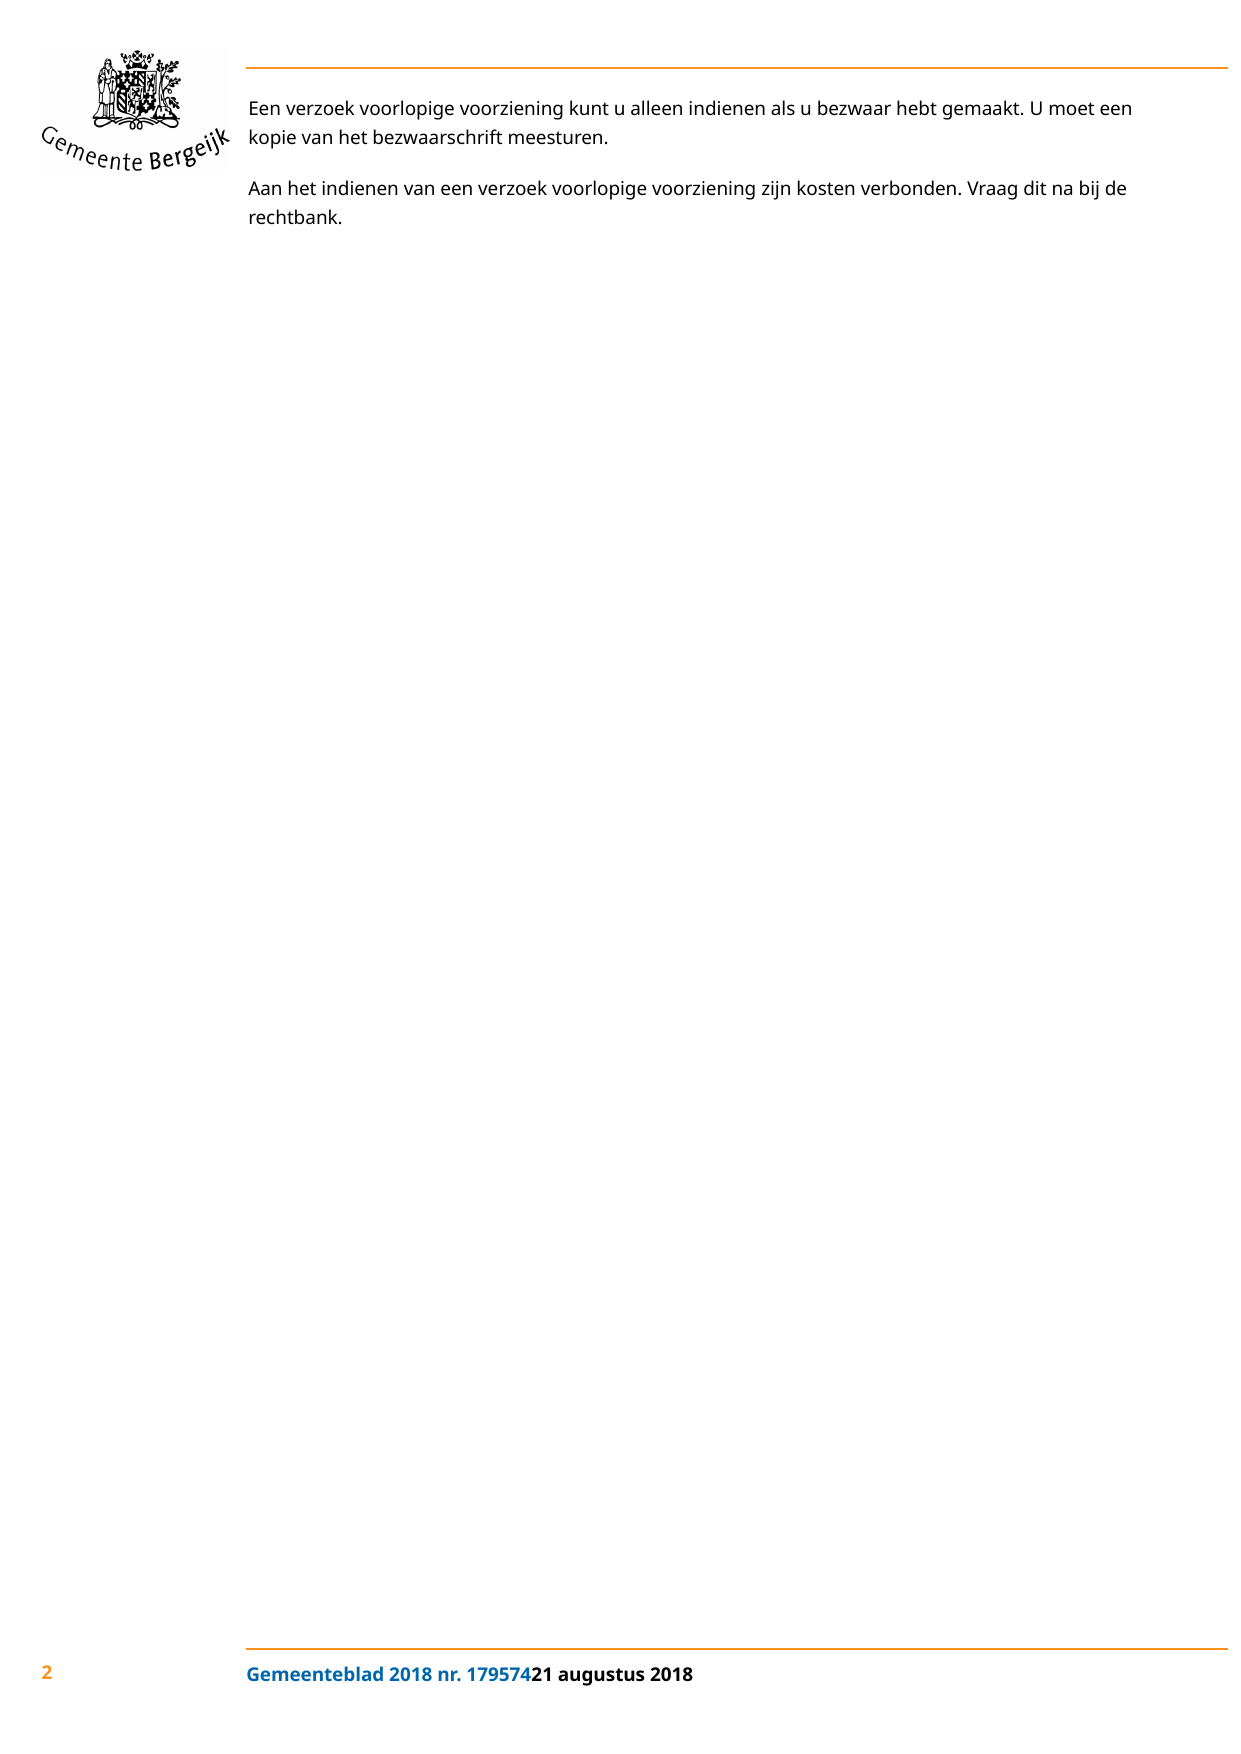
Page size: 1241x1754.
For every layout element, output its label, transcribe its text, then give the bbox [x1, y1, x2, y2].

text Aan het indienen van een verzoek voorlopige voorziening zijn kosten verbonden. Vraag dit na bij de rechtbank. [248, 175, 1152, 230]
text Een verzoek voorlopige voorziening kunt u alleen indienen als u bezwaar hebt gemaakt. U moet een kopie van het bezwaarschrift meesturen. [248, 95, 1152, 150]
picture [41, 47, 231, 172]
